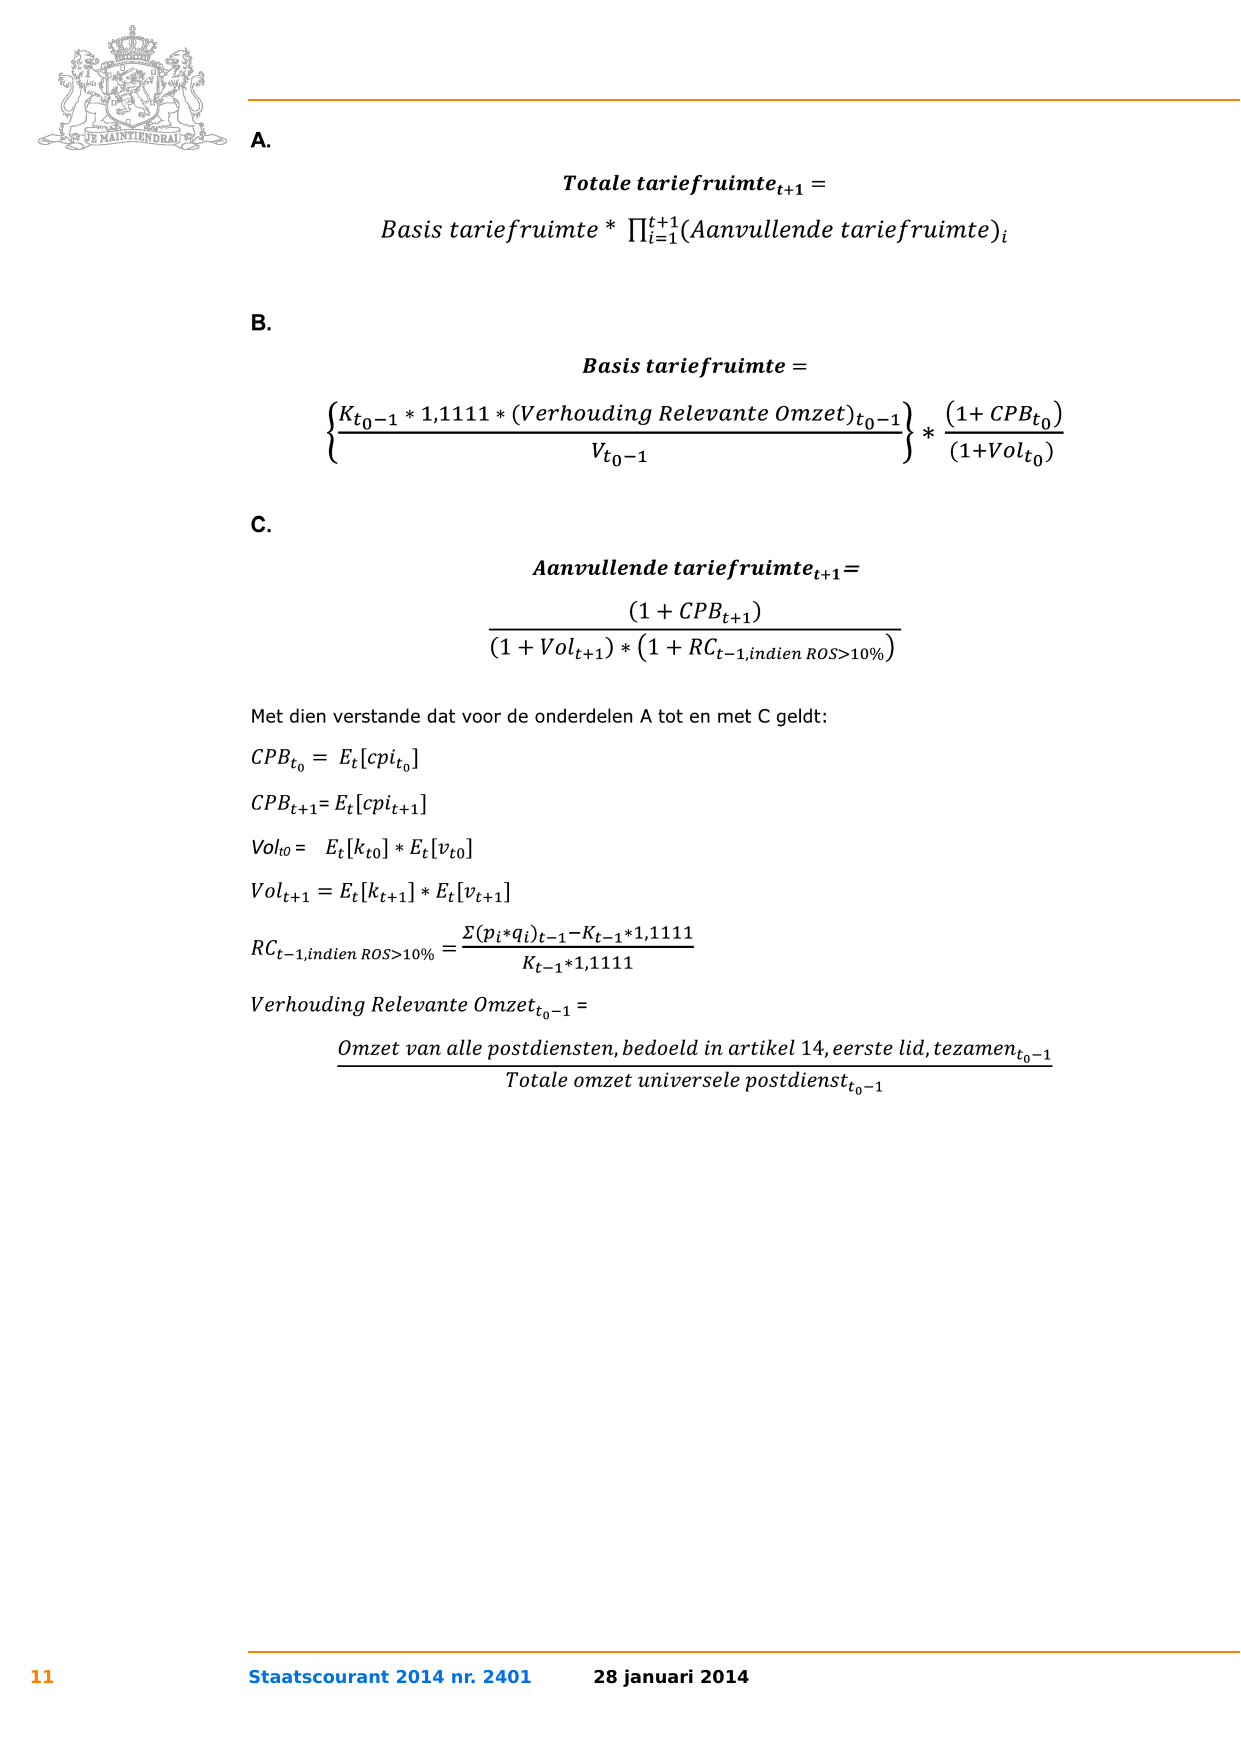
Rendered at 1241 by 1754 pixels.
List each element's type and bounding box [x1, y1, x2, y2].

text [248, 130, 1163, 1103]
picture [38, 25, 227, 150]
picture [248, 130, 1134, 1099]
